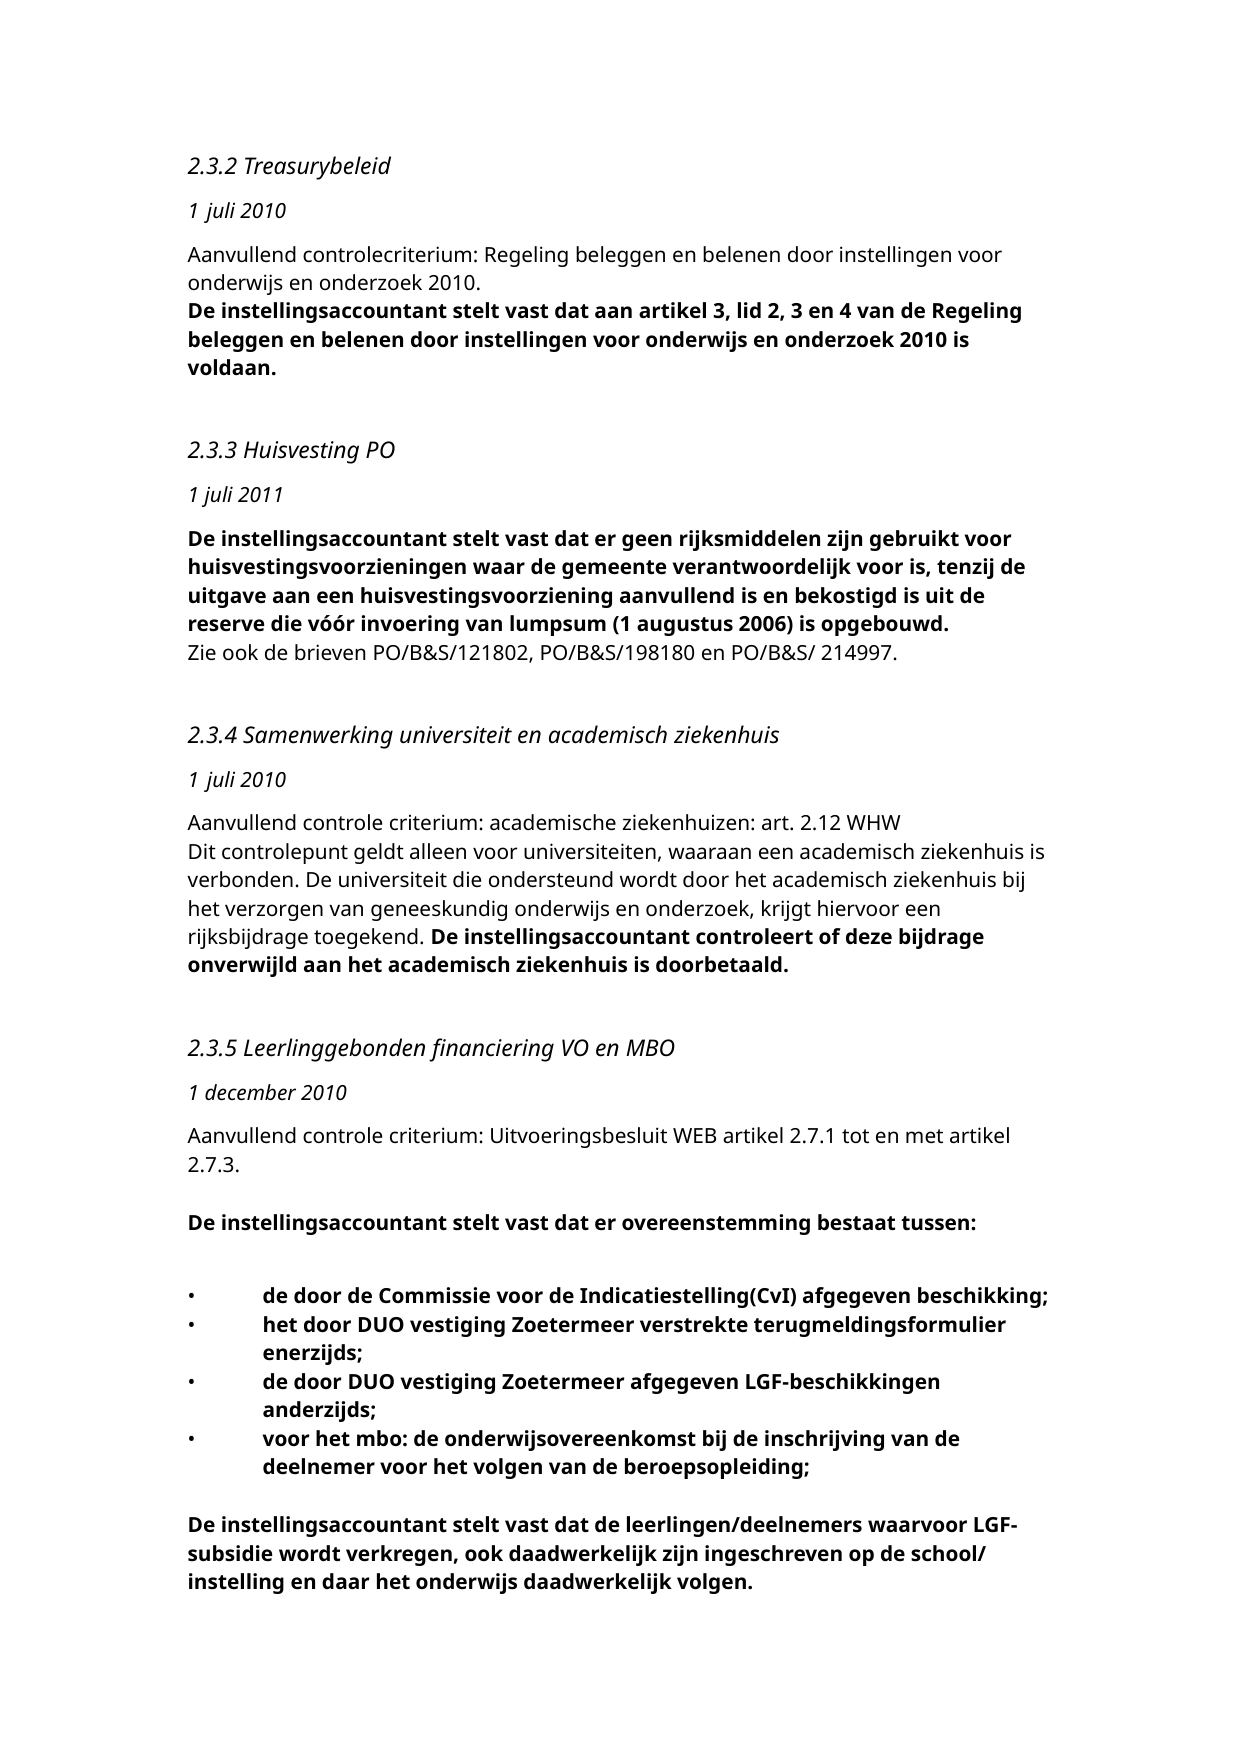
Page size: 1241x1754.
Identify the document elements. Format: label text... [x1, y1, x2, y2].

subtitle 2.3.5 Leerlinggebonden financiering VO en MBO [187, 1032, 1053, 1063]
text De instellingsaccountant stelt vast dat aan artikel 3, lid 2, 3 en 4 van de Regeling beleggen en belenen door instellingen voor onderwijs en onderzoek 2010 is voldaan. [187, 297, 1053, 382]
subtitle 2.3.4 Samenwerking universiteit en academisch ziekenhuis [187, 719, 1053, 750]
list de door DUO vestiging Zoetermeer afgegeven LGF-beschikkingen anderzijds; [187, 1367, 1053, 1424]
text Aanvullend controlecriterium: Regeling beleggen en belenen door instellingen voor onderwijs en onderzoek 2010. [187, 240, 1053, 297]
list voor het mbo: de onderwijsovereenkomst bij de inschrijving van de deelnemer voor het volgen van de beroepsopleiding; [187, 1424, 1053, 1481]
list het door DUO vestiging Zoetermeer verstrekte terugmeldingsformulier enerzijds; [187, 1310, 1053, 1367]
text 1 juli 2011 [187, 481, 1053, 509]
text De instellingsaccountant stelt vast dat de leerlingen/deelnemers waarvoor LGF-subsidie wordt verkregen, ook daadwerkelijk zijn ingeschreven op de school/ instelling en daar het onderwijs daadwerkelijk volgen. [187, 1511, 1053, 1596]
text 1 juli 2010 [187, 196, 1053, 225]
text Aanvullend controle criterium: Uitvoeringsbesluit WEB artikel 2.7.1 tot en met artikel 2.7.3. [187, 1121, 1053, 1178]
text Dit controlepunt geldt alleen voor universiteiten, waaraan een academisch ziekenhuis is verbonden. De universiteit die ondersteund wordt door het academisch ziekenhuis bij het verzorgen van geneeskundig onderwijs en onderzoek, krijgt hiervoor een rijksbijdrage toegekend. De instellingsaccountant controleert of deze bijdrage onverwijld aan het academisch ziekenhuis is doorbetaald. [187, 837, 1053, 979]
subtitle 2.3.3 Huisvesting PO [187, 434, 1053, 466]
text 1 juli 2010 [187, 765, 1053, 793]
text Zie ook de brieven PO/B&S/121802, PO/B&S/198180 en PO/B&S/ 214997. [187, 638, 1053, 666]
text 1 december 2010 [187, 1078, 1053, 1106]
text Aanvullend controle criterium: academische ziekenhuizen: art. 2.12 WHW [187, 808, 1053, 837]
subtitle 2.3.2 Treasurybeleid [187, 150, 1053, 181]
text De instellingsaccountant stelt vast dat er overeenstemming bestaat tussen: [187, 1208, 1053, 1237]
list de door de Commissie voor de Indicatiestelling(CvI) afgegeven beschikking; [187, 1282, 1053, 1310]
text De instellingsaccountant stelt vast dat er geen rijksmiddelen zijn gebruikt voor huisvestingsvoorzieningen waar de gemeente verantwoordelijk voor is, tenzij de uitgave aan een huisvestingsvoorziening aanvullend is en bekostigd is uit de reserve die vóór invoering van lumpsum (1 augustus 2006) is opgebouwd. [187, 524, 1053, 638]
